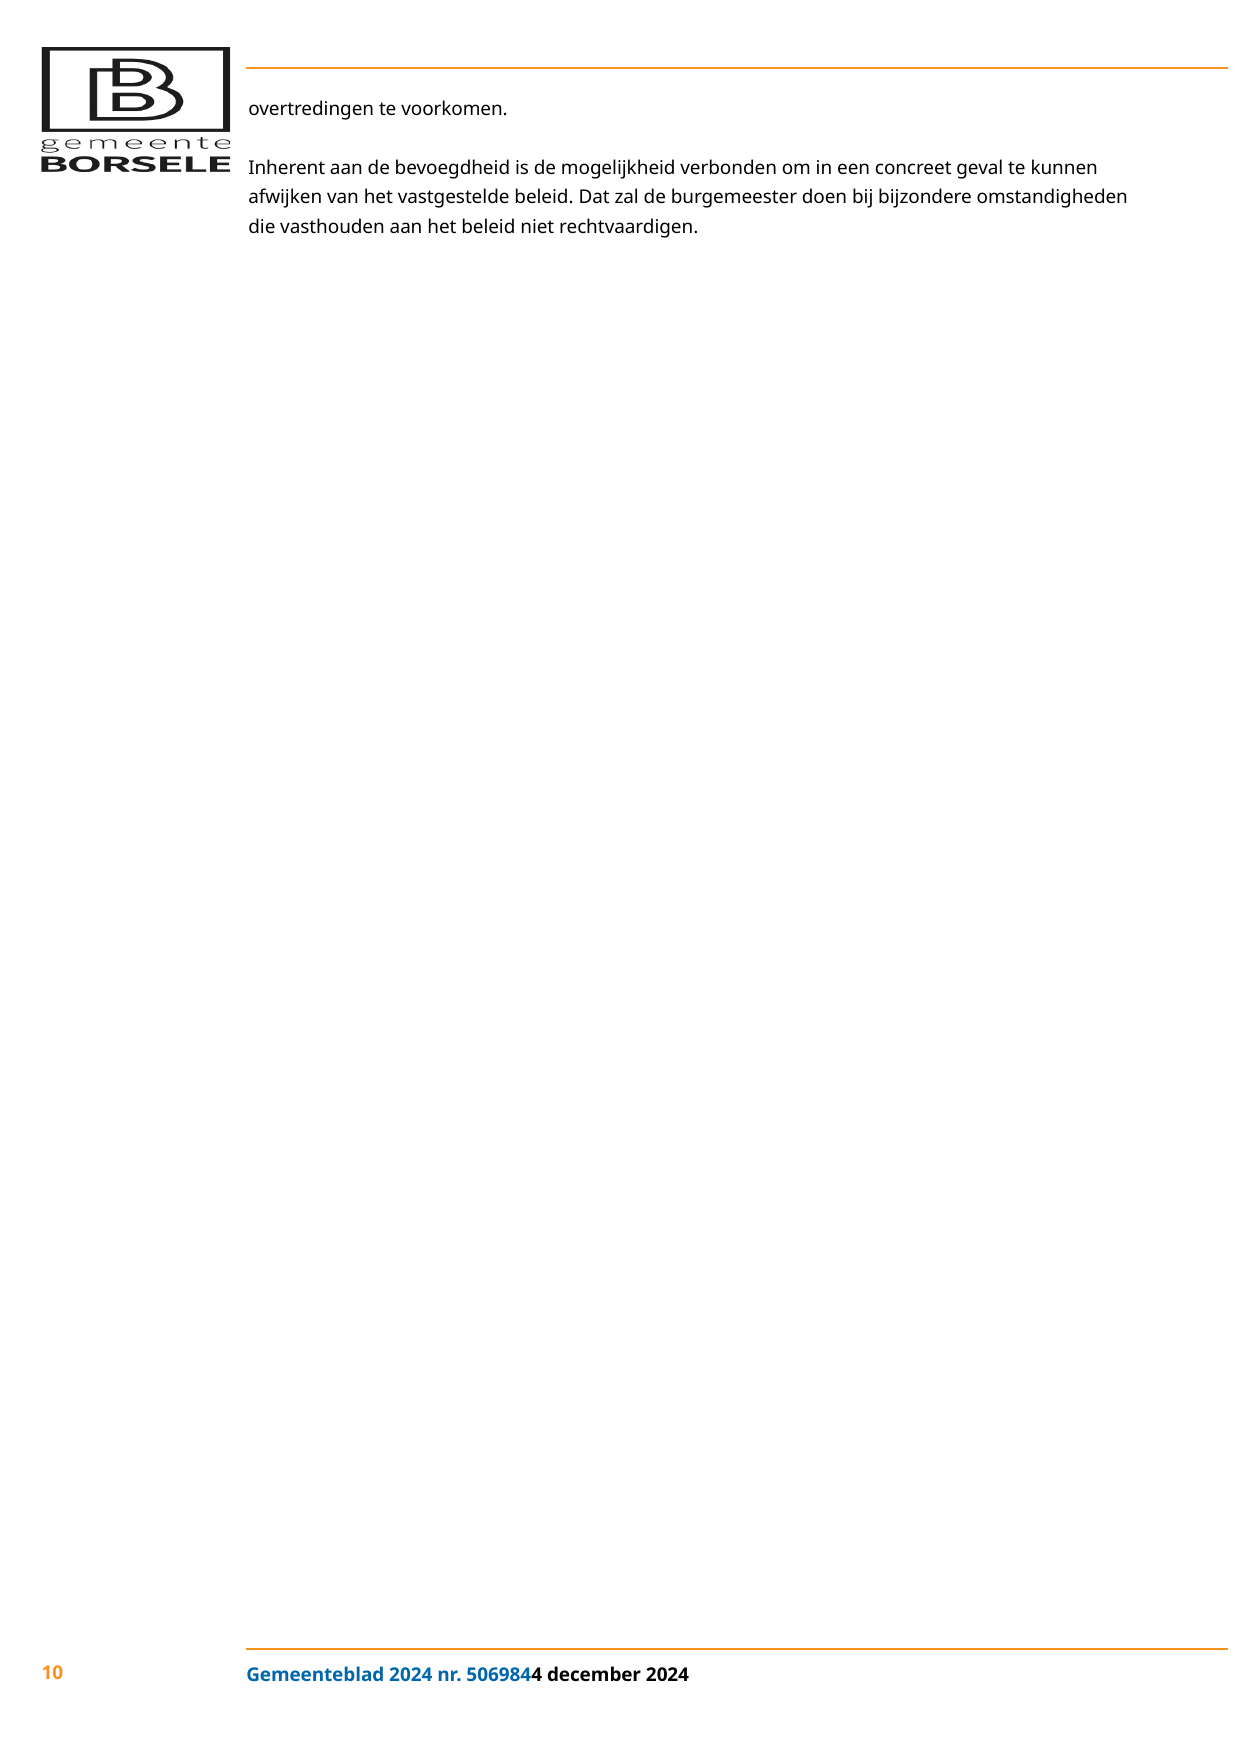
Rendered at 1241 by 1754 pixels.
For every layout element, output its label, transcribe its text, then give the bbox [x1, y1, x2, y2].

text Inherent aan de bevoegdheid is de mogelijkheid verbonden om in een concreet geval te kunnen afwijken van het vastgestelde beleid. Dat zal de burgemeester doen bij bijzondere omstandigheden die vasthouden aan het beleid niet rechtvaardigen. [248, 154, 1152, 239]
text overtredingen te voorkomen. [248, 95, 1152, 121]
picture [41, 47, 231, 172]
